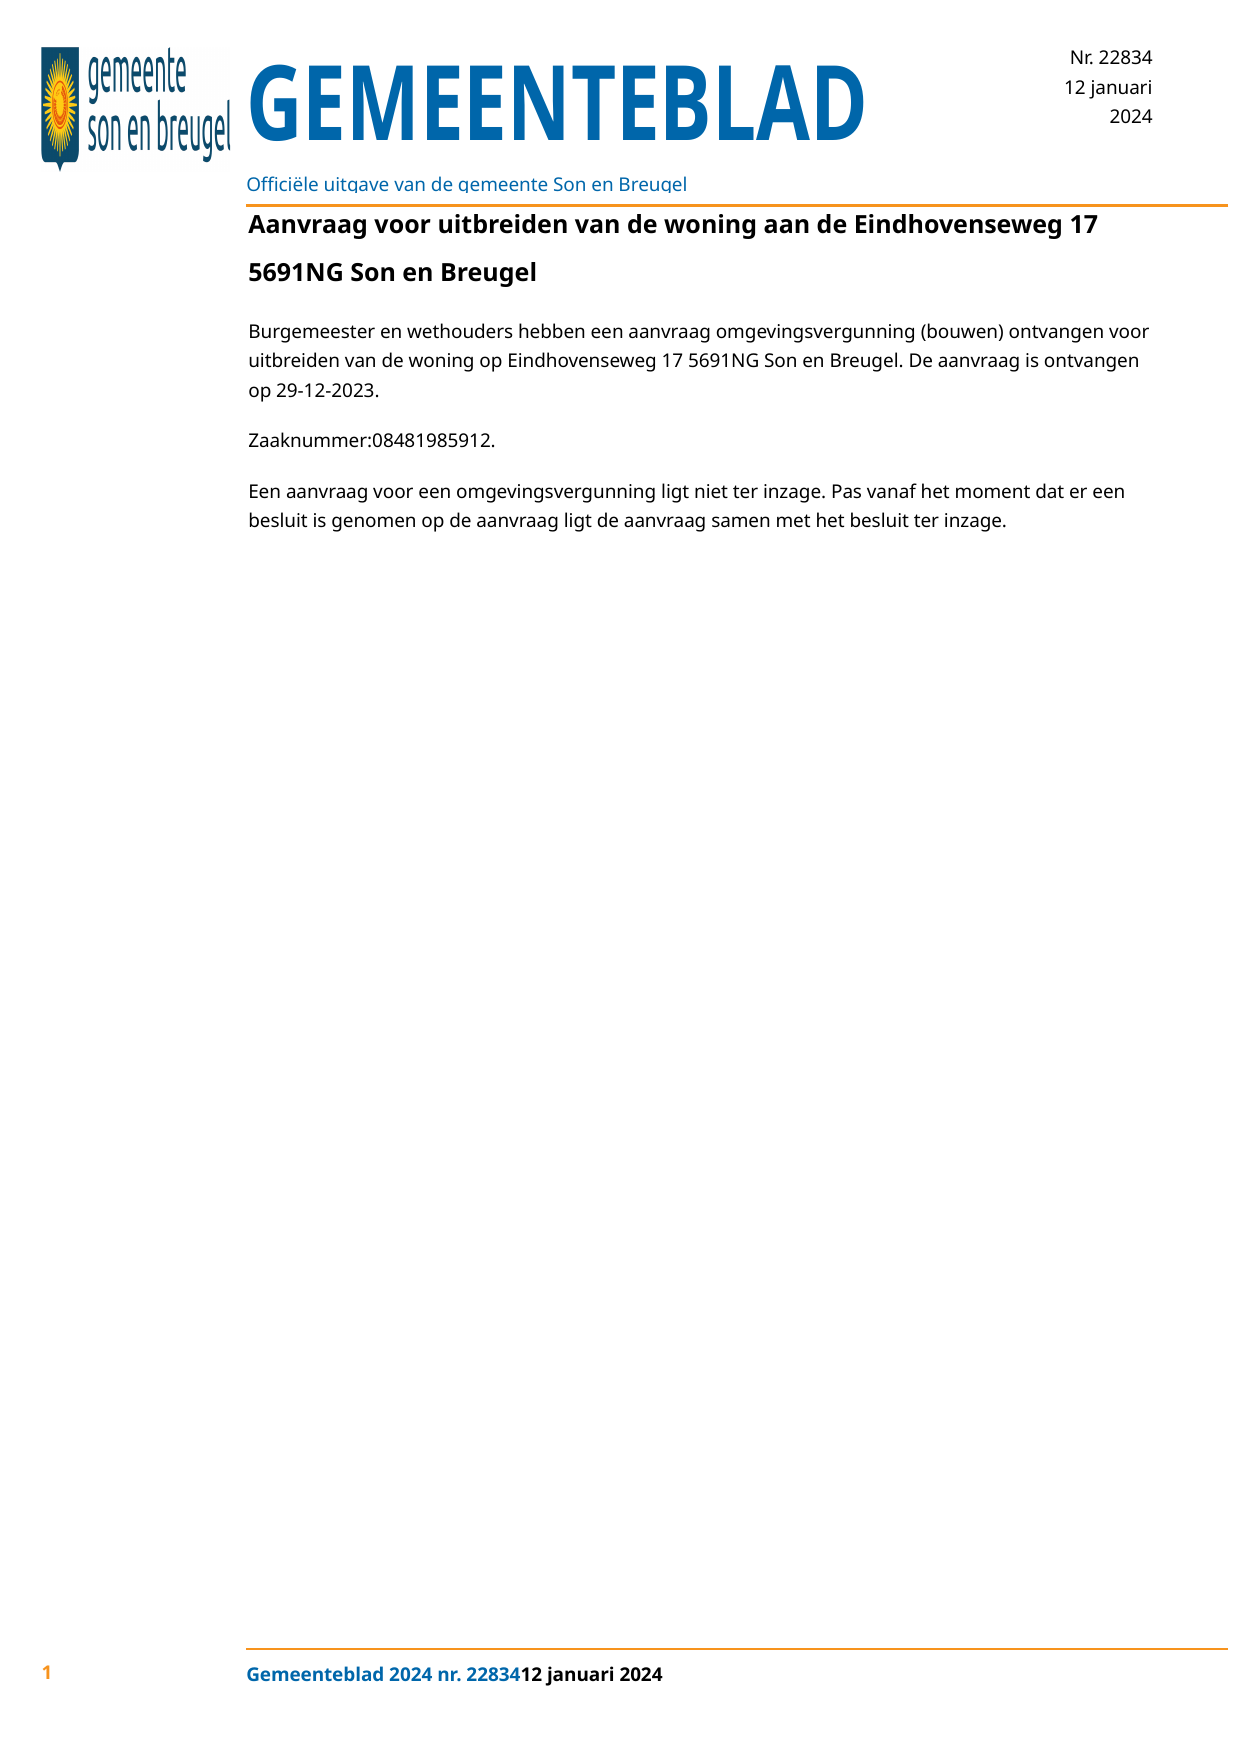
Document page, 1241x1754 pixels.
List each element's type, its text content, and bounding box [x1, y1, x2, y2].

text Zaaknummer:08481985912. [248, 427, 1152, 453]
text Een aanvraag voor een omgevingsvergunning ligt niet ter inzage. Pas vanaf het moment dat er een besluit is genomen op de aanvraag ligt de aanvraag samen met het besluit ter inzage. [248, 478, 1152, 533]
text Burgemeester en wethouders hebben een aanvraag omgevingsvergunning (bouwen) ontvangen voor uitbreiden van de woning op Eindhovenseweg 17 5691NG Son en Breugel. De aanvraag is ontvangen op 29-12-2023. [248, 318, 1152, 403]
picture [41, 47, 231, 172]
text Aanvraag voor uitbreiden van de woning aan de Eindhovenseweg 17 5691NG Son en Breugel [248, 207, 1152, 288]
